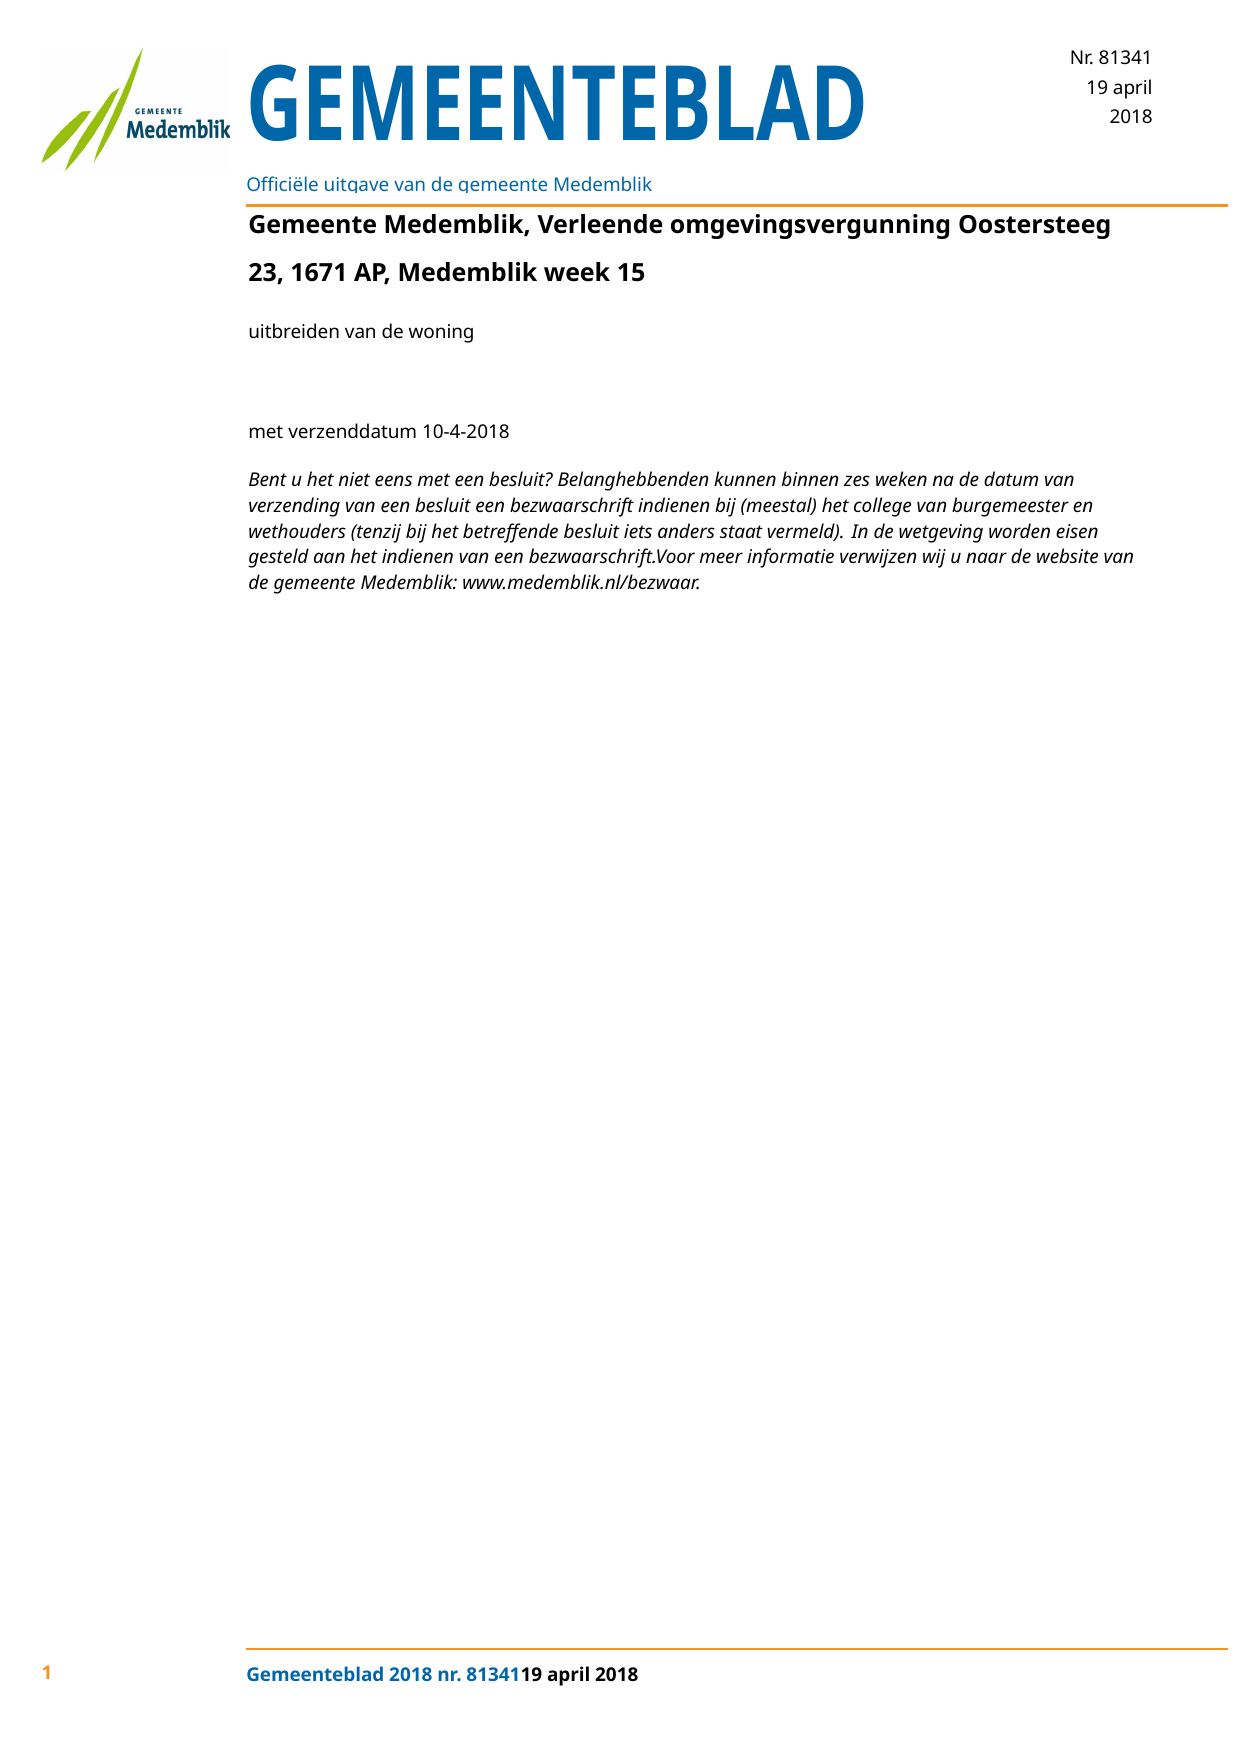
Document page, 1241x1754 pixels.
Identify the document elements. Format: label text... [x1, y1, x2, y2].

picture [41, 47, 231, 172]
text met verzenddatum 10-4-2018 [248, 419, 1152, 444]
text Gemeente Medemblik, Verleende omgevingsvergunning Oostersteeg 23, 1671 AP, Medemblik week 15 [248, 207, 1152, 288]
text Bent u het niet eens met een besluit? Belanghebbenden kunnen binnen zes weken na de datum van verzending van een besluit een bezwaarschrift indienen bij (meestal) het college van burgemeester en wethouders (tenzij bij het betreffende besluit iets anders staat vermeld). In de wetgeving worden eisen gesteld aan het indienen van een bezwaarschrift.Voor meer informatie verwijzen wij u naar de website van de gemeente Medemblik: www.medemblik.nl/bezwaar. [248, 467, 1152, 595]
text uitbreiden van de woning [248, 318, 1152, 344]
